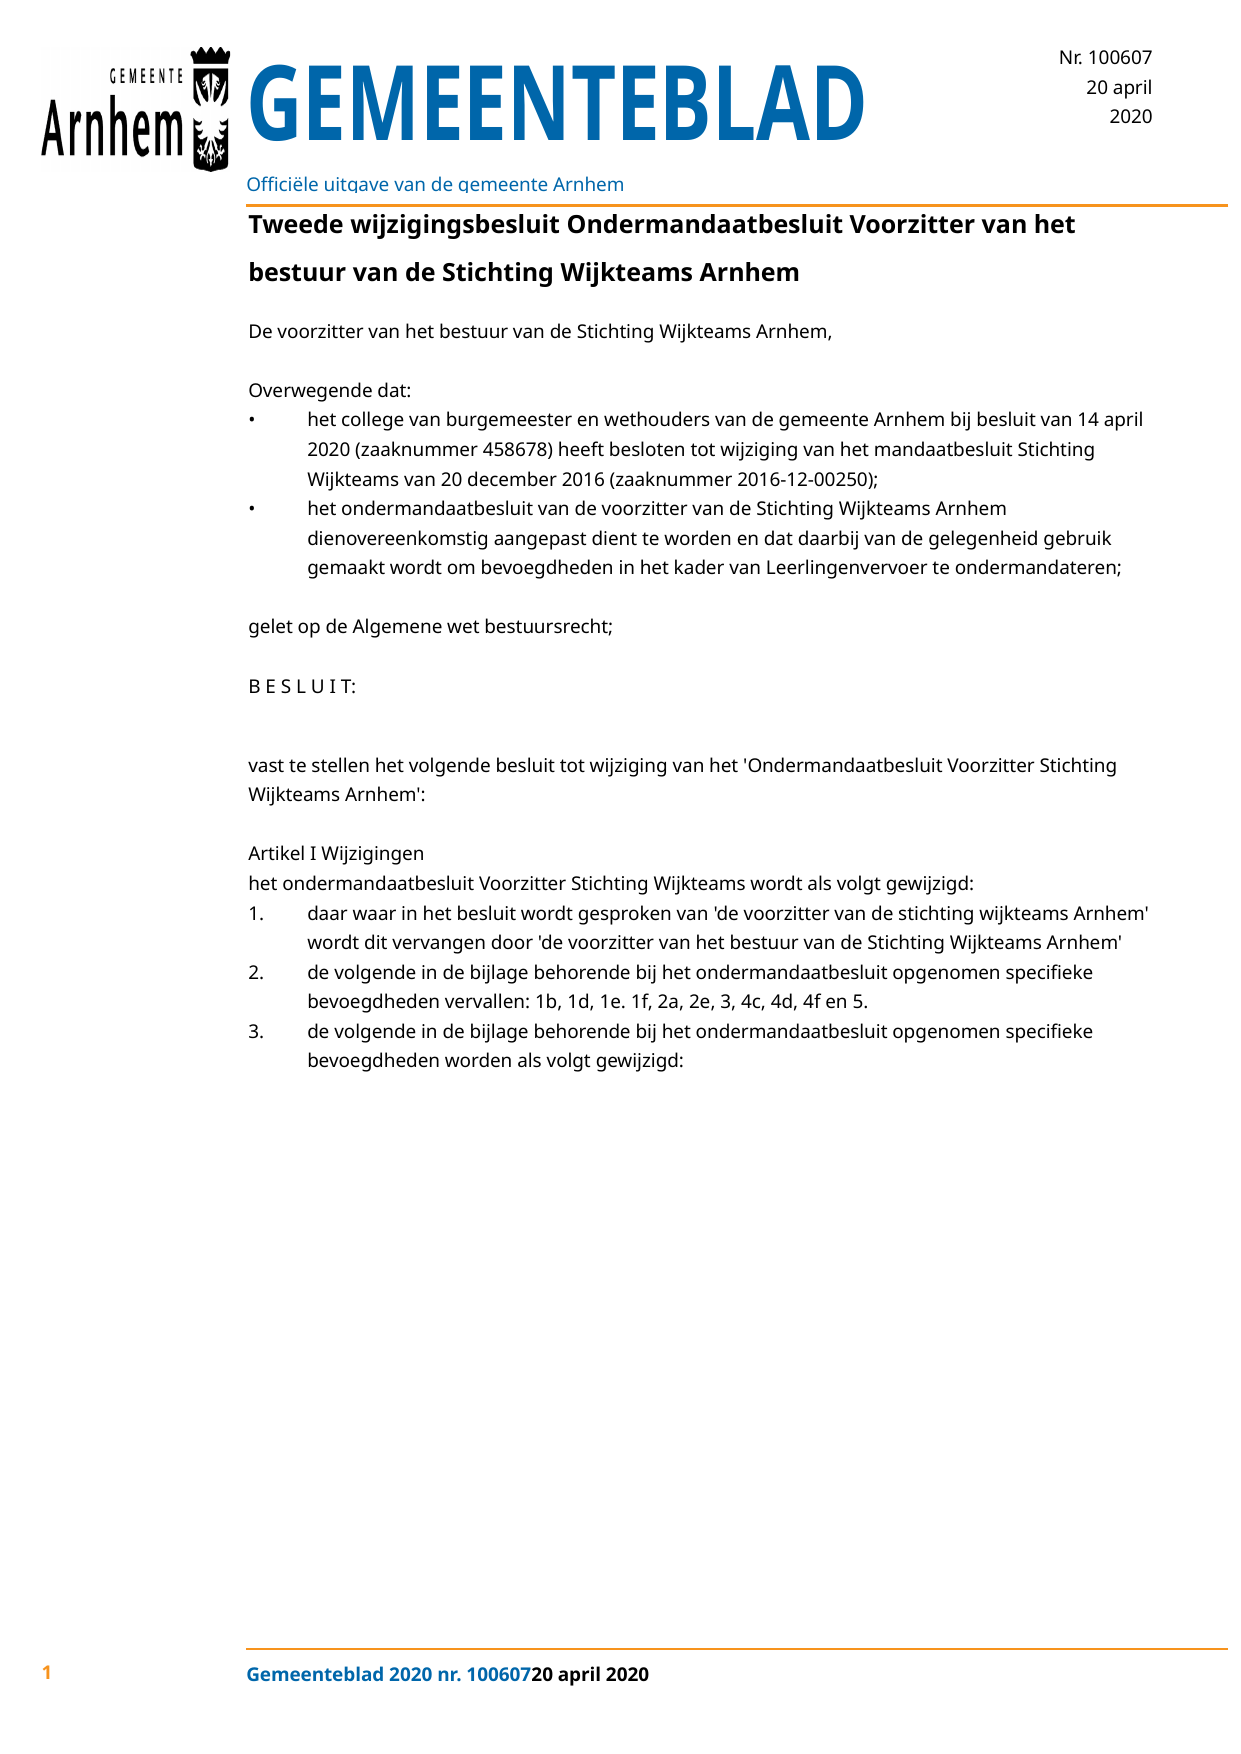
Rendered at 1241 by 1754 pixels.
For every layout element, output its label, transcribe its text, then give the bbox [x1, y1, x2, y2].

text Overwegende dat: [248, 377, 1152, 403]
list daar waar in het besluit wordt gesproken van 'de voorzitter van de stichting wijkteams Arnhem' wordt dit vervangen door 'de voorzitter van het bestuur van de Stichting Wijkteams Arnhem' [248, 900, 1152, 955]
list de volgende in de bijlage behorende bij het ondermandaatbesluit opgenomen specifieke bevoegdheden worden als volgt gewijzigd: [248, 1018, 1152, 1073]
text het ondermandaatbesluit Voorzitter Stichting Wijkteams wordt als volgt gewijzigd: [248, 870, 1152, 896]
list de volgende in de bijlage behorende bij het ondermandaatbesluit opgenomen specifieke bevoegdheden vervallen: 1b, 1d, 1e. 1f, 2a, 2e, 3, 4c, 4d, 4f en 5. [248, 959, 1152, 1014]
text De voorzitter van het bestuur van de Stichting Wijkteams Arnhem, [248, 318, 1152, 344]
text vast te stellen het volgende besluit tot wijziging van het 'Ondermandaatbesluit Voorzitter Stichting Wijkteams Arnhem': [248, 752, 1152, 807]
text gelet op de Algemene wet bestuursrecht; [248, 614, 1152, 639]
text Tweede wijzigingsbesluit Ondermandaatbesluit Voorzitter van het bestuur van de Stichting Wijkteams Arnhem [248, 207, 1152, 288]
picture [41, 47, 231, 172]
list het college van burgemeester en wethouders van de gemeente Arnhem bij besluit van 14 april 2020 (zaaknummer 458678) heeft besloten tot wijziging van het mandaatbesluit Stichting Wijkteams van 20 december 2016 (zaaknummer 2016-12-00250); [248, 407, 1152, 492]
text B E S L U I T: [248, 673, 1152, 699]
list het ondermandaatbesluit van de voorzitter van de Stichting Wijkteams Arnhem dienovereenkomstig aangepast dient te worden en dat daarbij van de gelegenheid gebruik gemaakt wordt om bevoegdheden in het kader van Leerlingenvervoer te ondermandateren; [248, 495, 1152, 580]
text Artikel I Wijzigingen [248, 841, 1152, 866]
